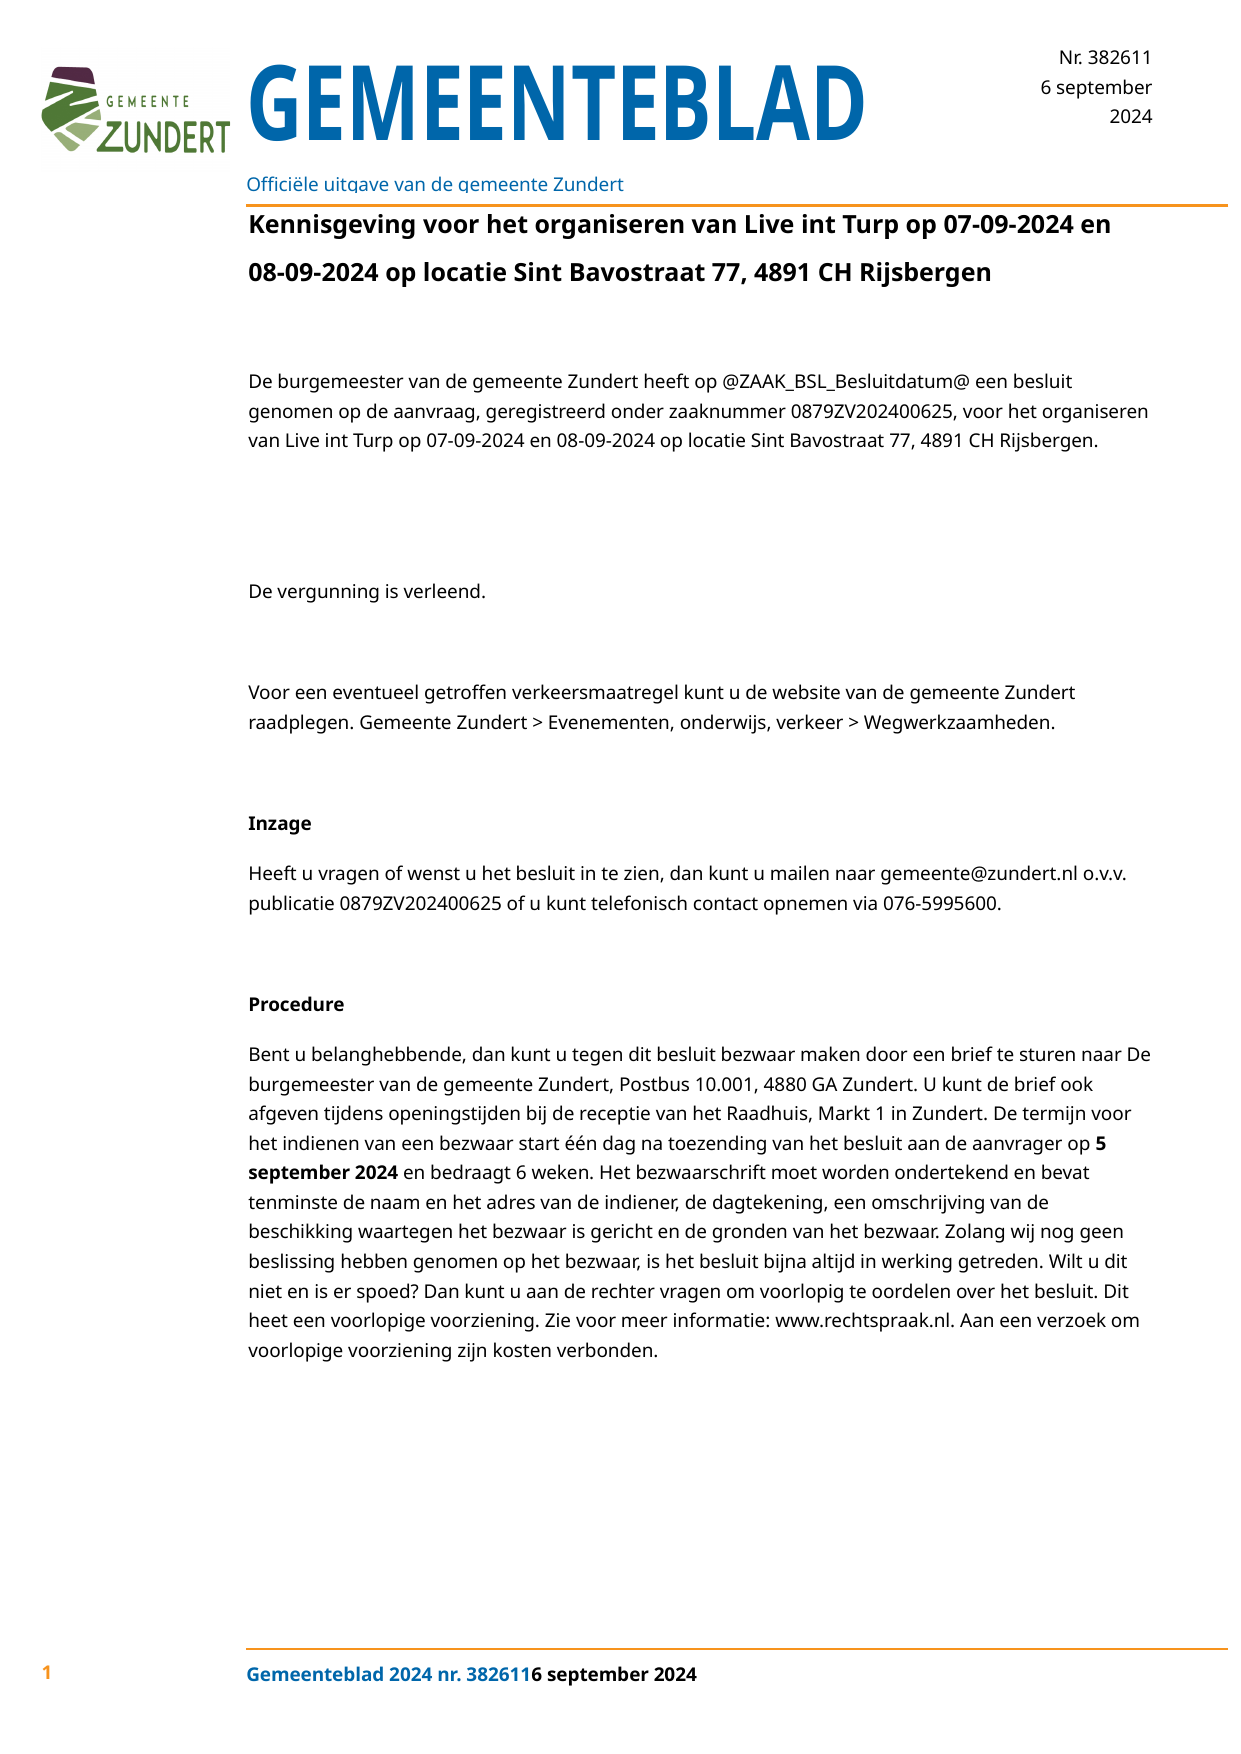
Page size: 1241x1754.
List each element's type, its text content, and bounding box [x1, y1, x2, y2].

text Inzage [248, 810, 1152, 836]
text Voor een eventueel getroffen verkeersmaatregel kunt u de website van de gemeente Zundert raadplegen. Gemeente Zundert > Evenementen, onderwijs, verkeer > Wegwerkzaamheden. [248, 679, 1152, 735]
text Heeft u vragen of wenst u het besluit in te zien, dan kunt u mailen naar gemeente@zundert.nl o.v.v. publicatie 0879ZV202400625 of u kunt telefonisch contact opnemen via 076-5995600. [248, 860, 1152, 916]
picture [41, 47, 231, 172]
text De vergunning is verleend. [248, 579, 1152, 604]
text Bent u belanghebbende, dan kunt u tegen dit besluit bezwaar maken door een brief te sturen naar De burgemeester van de gemeente Zundert, Postbus 10.001, 4880 GA Zundert. U kunt de brief ook afgeven tijdens openingstijden bij de receptie van het Raadhuis, Markt 1 in Zundert. De termijn voor het indienen van een bezwaar start één dag na toezending van het besluit aan de aanvrager op 5 september 2024 en bedraagt 6 weken. Het bezwaarschrift moet worden ondertekend en bevat tenminste de naam en het adres van de indiener, de dagtekening, een omschrijving van de beschikking waartegen het bezwaar is gericht en de gronden van het bezwaar. Zolang wij nog geen beslissing hebben genomen op het bezwaar, is het besluit bijna altijd in werking getreden. Wilt u dit niet en is er spoed? Dan kunt u aan de rechter vragen om voorlopig te oordelen over het besluit. Dit heet een voorlopige voorziening. Zie voor meer informatie: www.rechtspraak.nl. Aan een verzoek om voorlopige voorziening zijn kosten verbonden. [248, 1041, 1152, 1363]
text De burgemeester van de gemeente Zundert heeft op @ZAAK_BSL_Besluitdatum@ een besluit genomen op de aanvraag, geregistreerd onder zaaknummer 0879ZV202400625, voor het organiseren van Live int Turp op 07-09-2024 en 08-09-2024 op locatie Sint Bavostraat 77, 4891 CH Rijsbergen. [248, 368, 1152, 453]
text Procedure [248, 991, 1152, 1017]
text Kennisgeving voor het organiseren van Live int Turp op 07-09-2024 en 08-09-2024 op locatie Sint Bavostraat 77, 4891 CH Rijsbergen [248, 207, 1152, 288]
